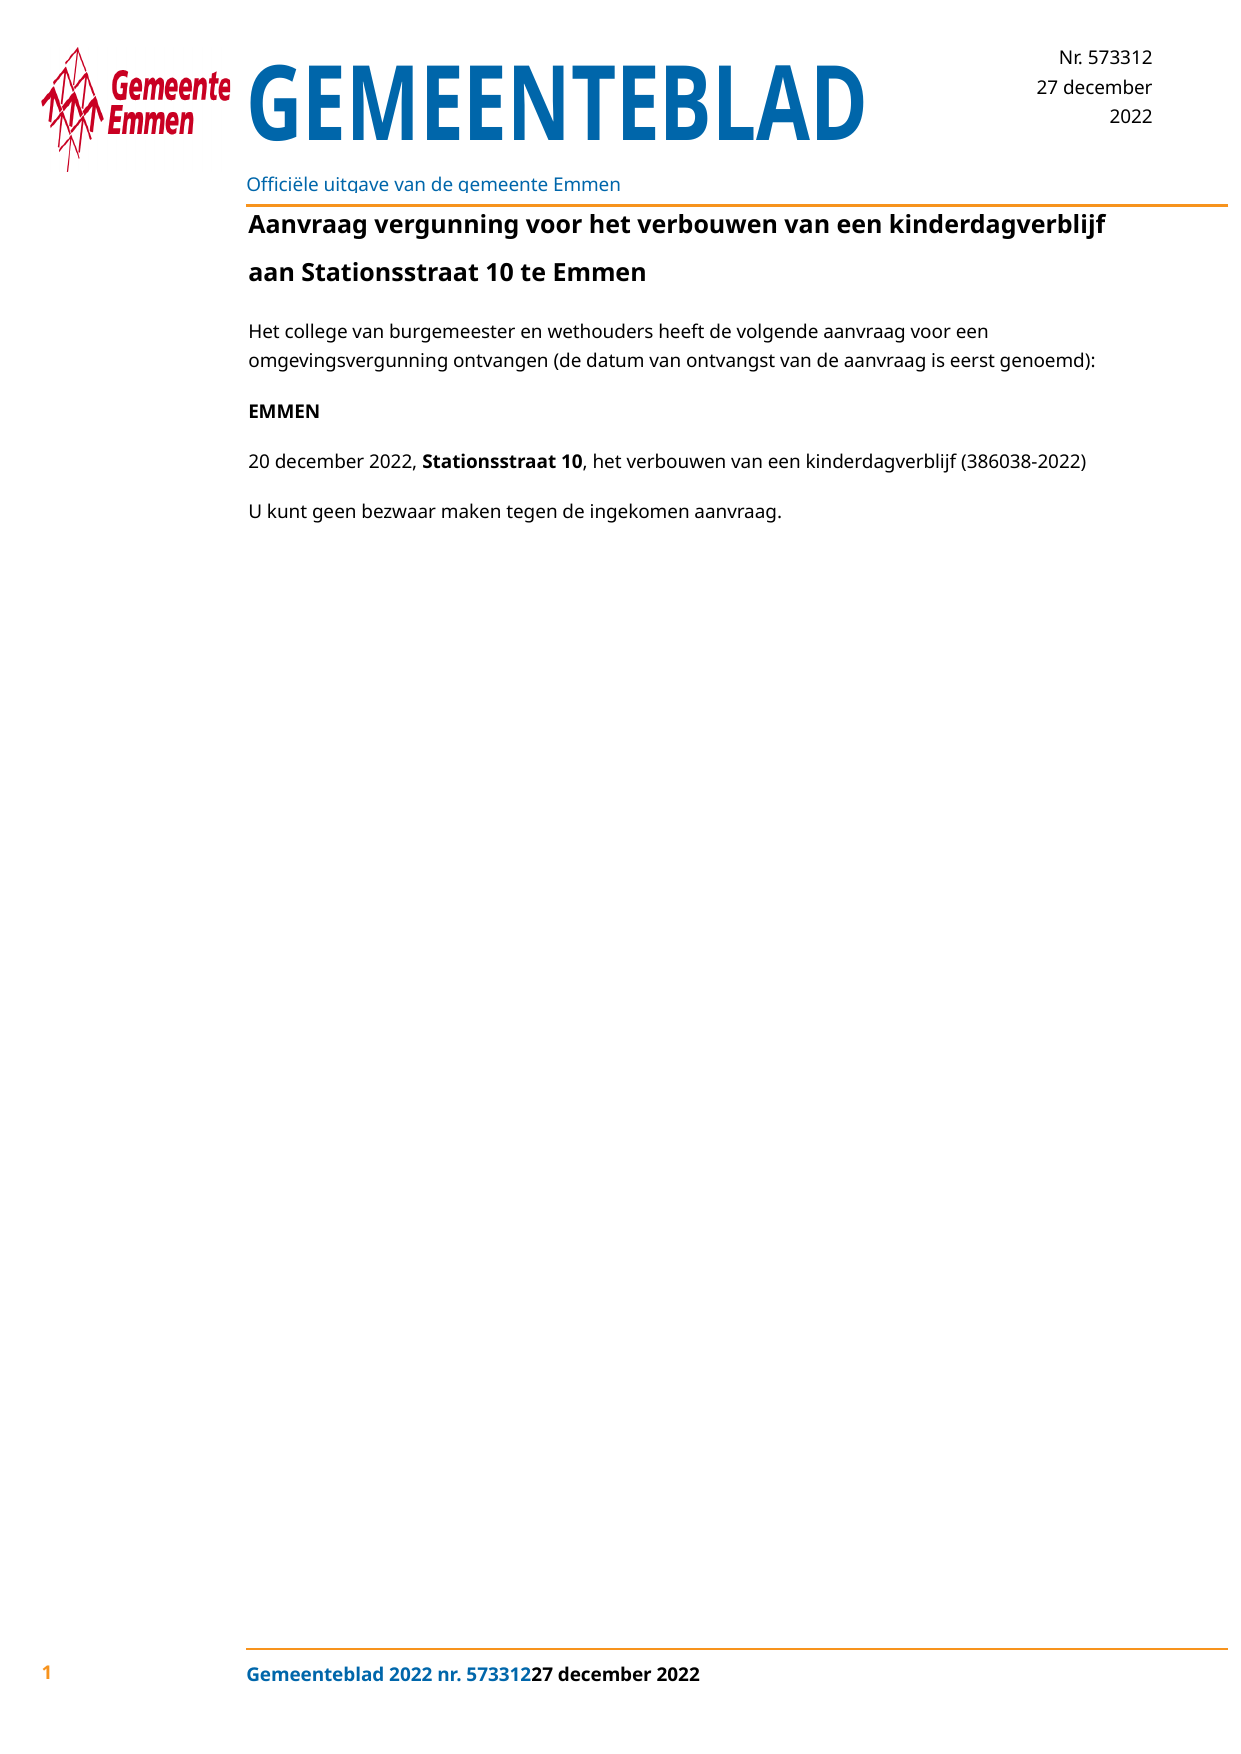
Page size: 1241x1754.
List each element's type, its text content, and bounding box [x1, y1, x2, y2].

text Het college van burgemeester en wethouders heeft de volgende aanvraag voor een omgevingsvergunning ontvangen (de datum van ontvangst van de aanvraag is eerst genoemd): [248, 318, 1152, 373]
picture [41, 47, 231, 172]
text 20 december 2022, Stationsstraat 10, het verbouwen van een kinderdagverblijf (386038-2022) [248, 448, 1152, 474]
text Aanvraag vergunning voor het verbouwen van een kinderdagverblijf aan Stationsstraat 10 te Emmen [248, 207, 1152, 288]
text EMMEN [248, 398, 1152, 424]
text U kunt geen bezwaar maken tegen de ingekomen aanvraag. [248, 499, 1152, 524]
